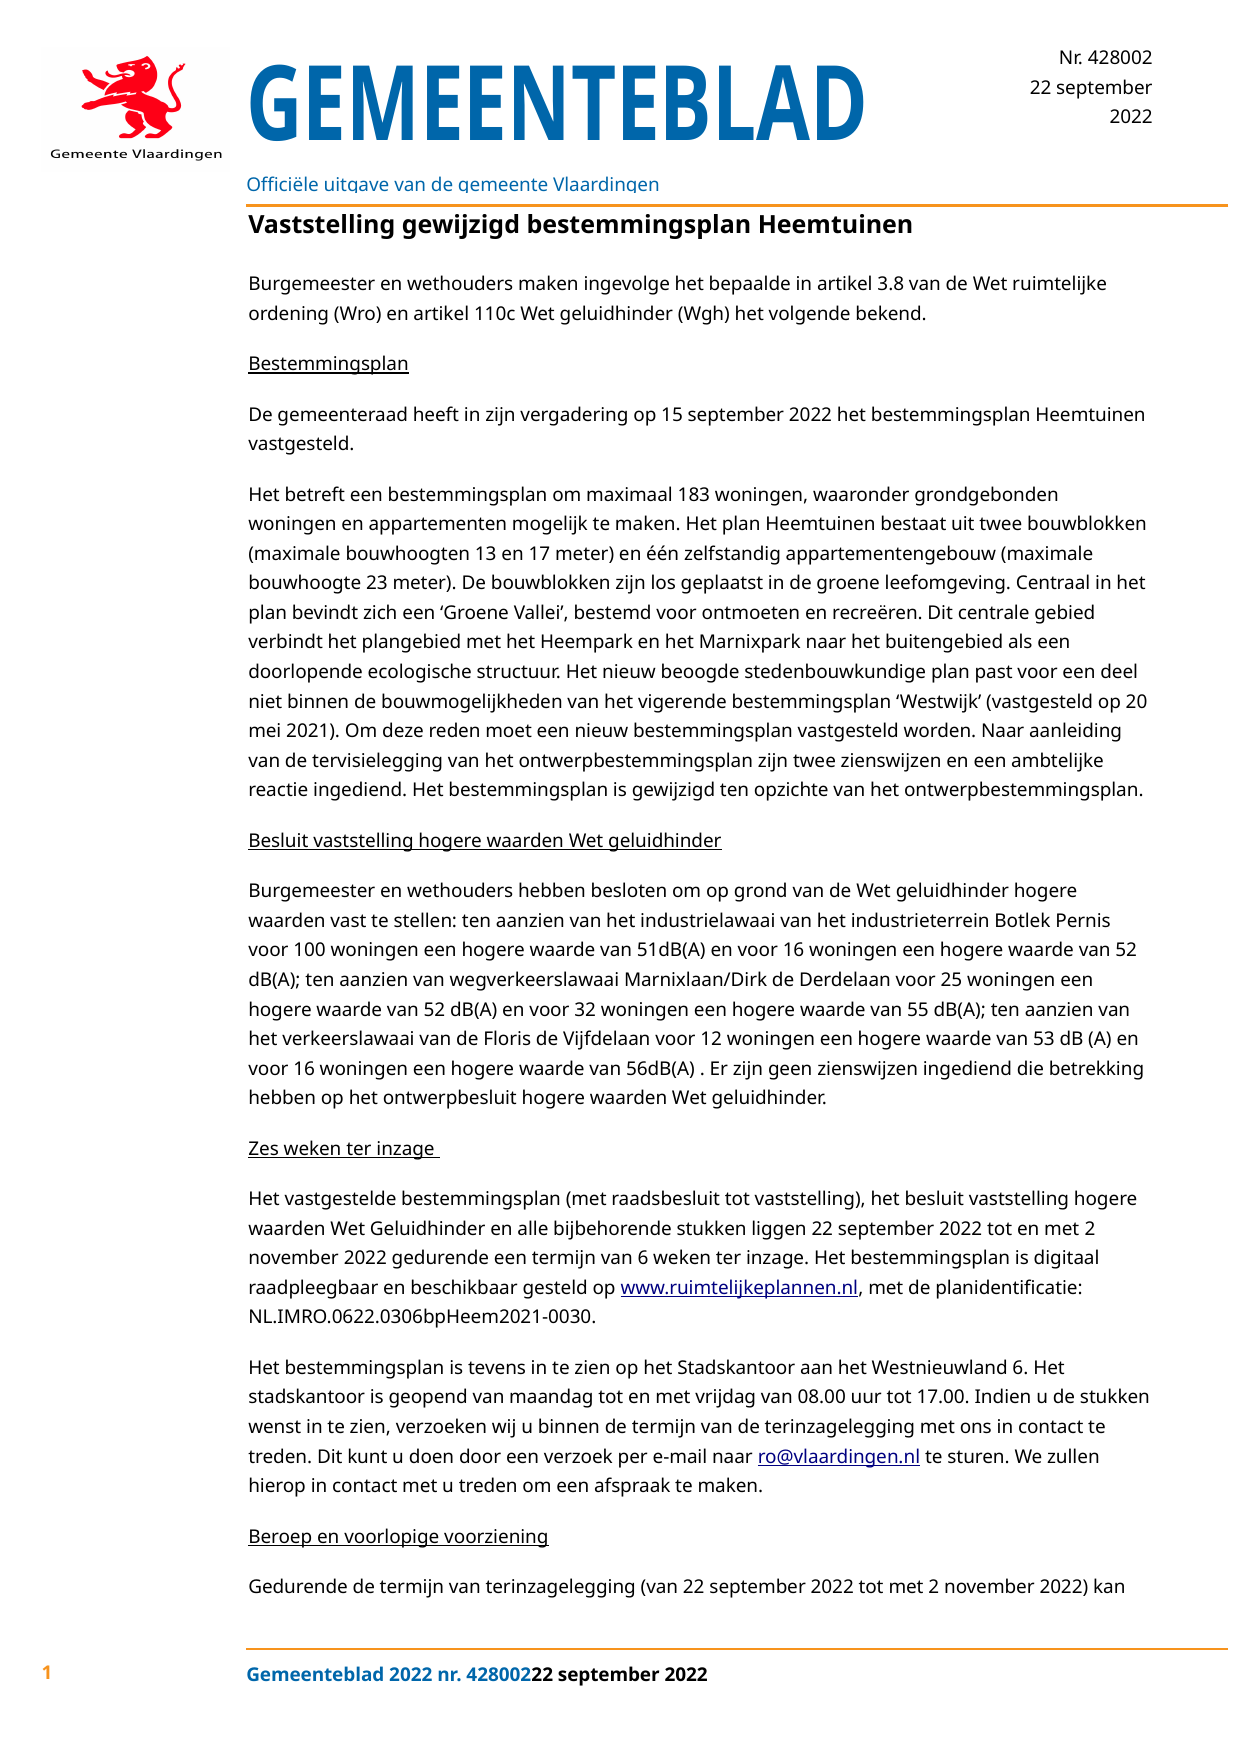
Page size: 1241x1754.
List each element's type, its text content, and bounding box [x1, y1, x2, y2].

text Burgemeester en wethouders maken ingevolge het bepaalde in artikel 3.8 van de Wet ruimtelijke ordening (Wro) en artikel 110c Wet geluidhinder (Wgh) het volgende bekend. [248, 270, 1152, 326]
text Bestemmingsplan [248, 350, 1152, 376]
text Het betreft een bestemmingsplan om maximaal 183 woningen, waaronder grondgebonden woningen en appartementen mogelijk te maken. Het plan Heemtuinen bestaat uit twee bouwblokken (maximale bouwhoogten 13 en 17 meter) en één zelfstandig appartementengebouw (maximale bouwhoogte 23 meter). De bouwblokken zijn los geplaatst in de groene leefomgeving. Centraal in het plan bevindt zich een ‘Groene Vallei’, bestemd voor ontmoeten en recreëren. Dit centrale gebied verbindt het plangebied met het Heempark en het Marnixpark naar het buitengebied als een doorlopende ecologische structuur. Het nieuw beoogde stedenbouwkundige plan past voor een deel niet binnen de bouwmogelijkheden van het vigerende bestemmingsplan ‘Westwijk’ (vastgesteld op 20 mei 2021). Om deze reden moet een nieuw bestemmingsplan vastgesteld worden. Naar aanleiding van de tervisielegging van het ontwerpbestemmingsplan zijn twee zienswijzen en een ambtelijke reactie ingediend. Het bestemmingsplan is gewijzigd ten opzichte van het ontwerpbestemmingsplan. [248, 481, 1152, 802]
text Zes weken ter inzage [248, 1135, 1152, 1161]
picture [41, 47, 231, 172]
text Beroep en voorlopige voorziening [248, 1523, 1152, 1548]
text Het bestemmingsplan is tevens in te zien op het Stadskantoor aan het Westnieuwland 6. Het stadskantoor is geopend van maandag tot en met vrijdag van 08.00 uur tot 17.00. Indien u de stukken wenst in te zien, verzoeken wij u binnen de termijn van de terinzagelegging met ons in contact te treden. Dit kunt u doen door een verzoek per e-mail naar ro@vlaardingen.nl te sturen. We zullen hierop in contact met u treden om een afspraak te maken. [248, 1354, 1152, 1498]
text Burgemeester en wethouders hebben besloten om op grond van de Wet geluidhinder hogere waarden vast te stellen: ten aanzien van het industrielawaai van het industrieterrein Botlek Pernis voor 100 woningen een hogere waarde van 51dB(A) en voor 16 woningen een hogere waarde van 52 dB(A); ten aanzien van wegverkeerslawaai Marnixlaan/Dirk de Derdelaan voor 25 woningen een hogere waarde van 52 dB(A) en voor 32 woningen een hogere waarde van 55 dB(A); ten aanzien van het verkeerslawaai van de Floris de Vijfdelaan voor 12 woningen een hogere waarde van 53 dB (A) en voor 16 woningen een hogere waarde van 56dB(A) . Er zijn geen zienswijzen ingediend die betrekking hebben op het ontwerpbesluit hogere waarden Wet geluidhinder. [248, 877, 1152, 1110]
text Gedurende de termijn van terinzagelegging (van 22 september 2022 tot met 2 november 2022) kan [248, 1573, 1152, 1599]
text Het vastgestelde bestemmingsplan (met raadsbesluit tot vaststelling), het besluit vaststelling hogere waarden Wet Geluidhinder en alle bijbehorende stukken liggen 22 september 2022 tot en met 2 november 2022 gedurende een termijn van 6 weken ter inzage. Het bestemmingsplan is digitaal raadpleegbaar en beschikbaar gesteld op www.ruimtelijkeplannen.nl, met de planidentificatie: NL.IMRO.0622.0306bpHeem2021-0030. [248, 1185, 1152, 1329]
text Besluit vaststelling hogere waarden Wet geluidhinder [248, 827, 1152, 853]
text Vaststelling gewijzigd bestemmingsplan Heemtuinen [248, 207, 1152, 241]
text De gemeenteraad heeft in zijn vergadering op 15 september 2022 het bestemmingsplan Heemtuinen vastgesteld. [248, 401, 1152, 456]
